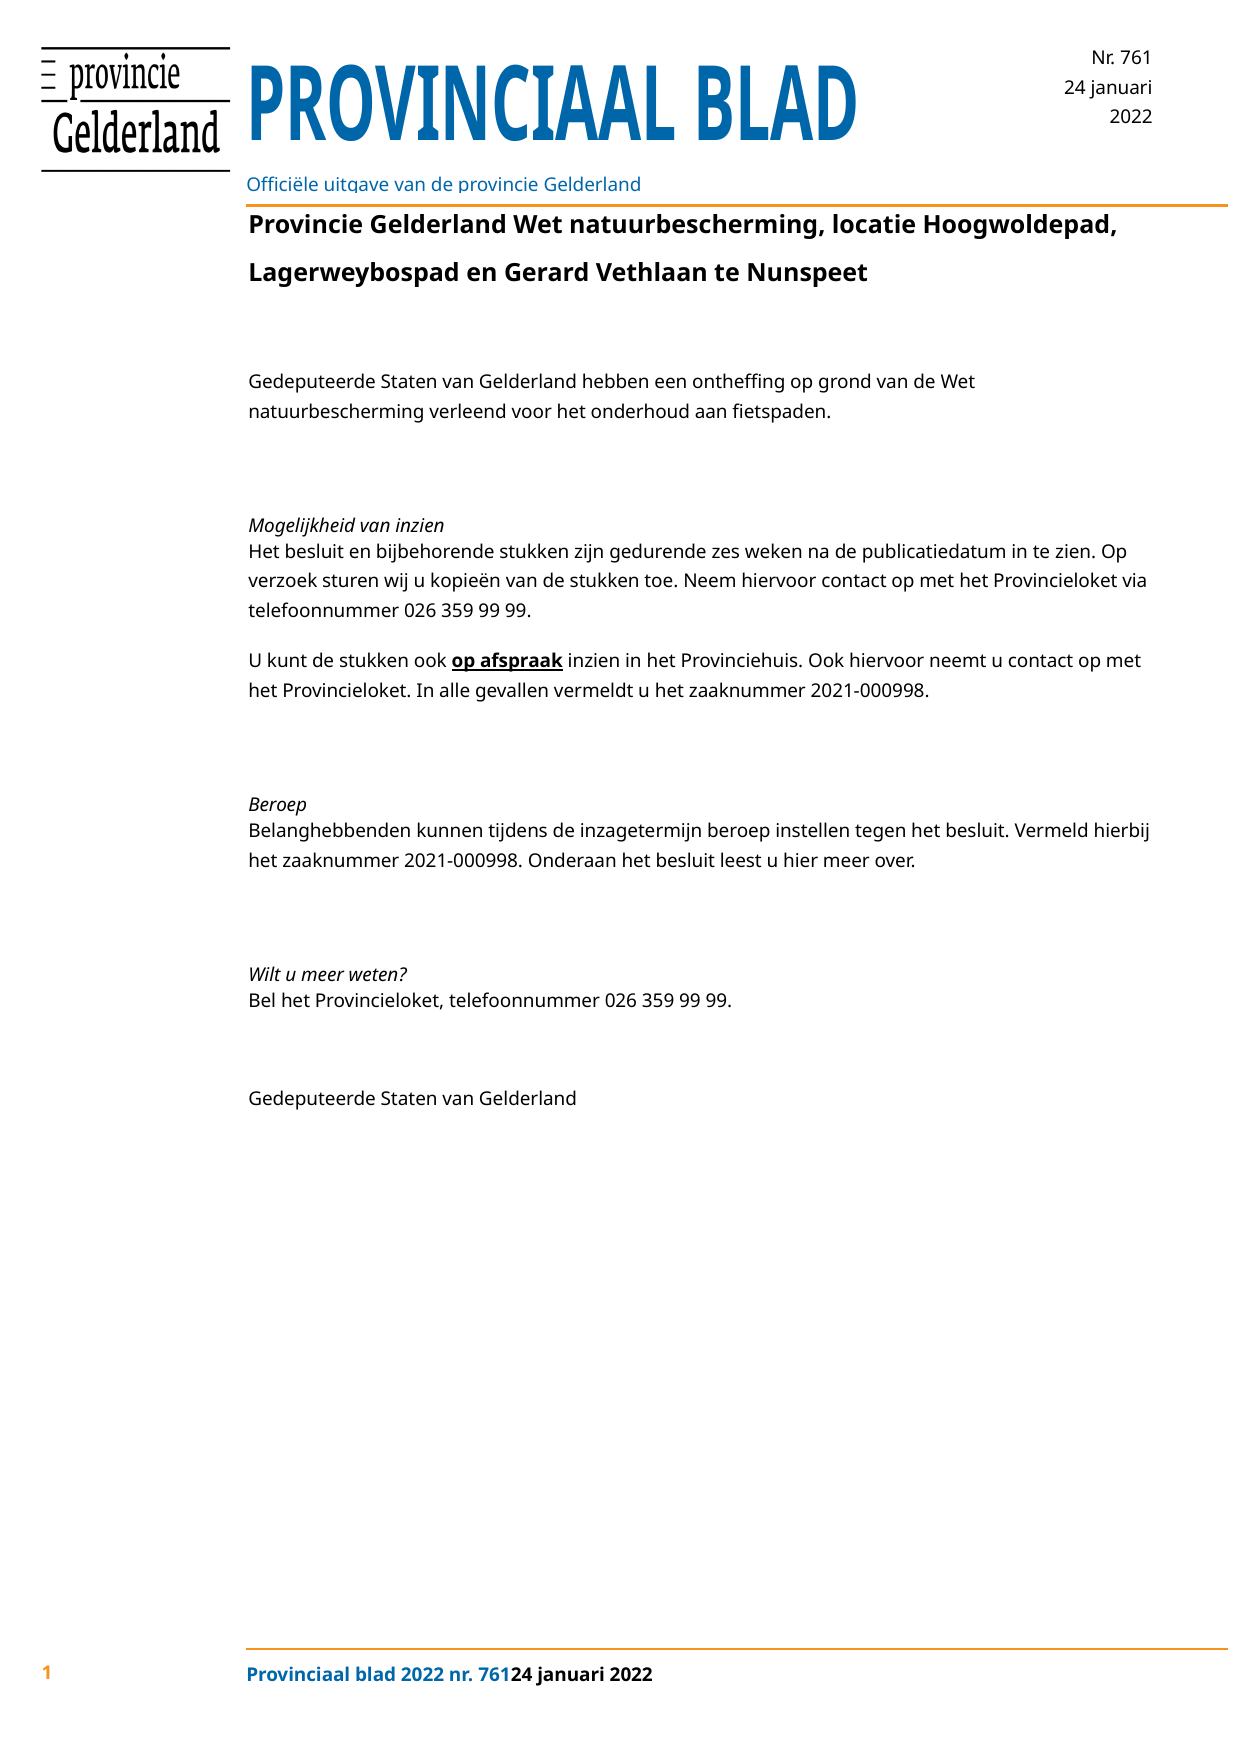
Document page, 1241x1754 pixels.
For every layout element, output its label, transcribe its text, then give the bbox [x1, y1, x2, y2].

text U kunt de stukken ook op afspraak inzien in het Provinciehuis. Ook hiervoor neemt u contact op met het Provincieloket. In alle gevallen vermeldt u het zaaknummer 2021-000998. [248, 648, 1152, 703]
text Mogelijkheid van inzien [248, 512, 1152, 538]
text Bel het Provincieloket, telefoonnummer 026 359 99 99. [248, 987, 1152, 1013]
text Provincie Gelderland Wet natuurbescherming, locatie Hoogwoldepad, Lagerweybospad en Gerard Vethlaan te Nunspeet [248, 207, 1152, 288]
text Wilt u meer weten? [248, 961, 1152, 987]
text Beroep [248, 792, 1152, 817]
text Gedeputeerde Staten van Gelderland [248, 1085, 1152, 1111]
text Belanghebbenden kunnen tijdens de inzagetermijn beroep instellen tegen het besluit. Vermeld hierbij het zaaknummer 2021-000998. Onderaan het besluit leest u hier meer over. [248, 817, 1152, 873]
picture [41, 47, 231, 172]
text Het besluit en bijbehorende stukken zijn gedurende zes weken na de publicatiedatum in te zien. Op verzoek sturen wij u kopieën van de stukken toe. Neem hiervoor contact op met het Provincieloket via telefoonnummer 026 359 99 99. [248, 538, 1152, 623]
text Gedeputeerde Staten van Gelderland hebben een ontheffing op grond van de Wet natuurbescherming verleend voor het onderhoud aan fietspaden. [248, 368, 1152, 424]
